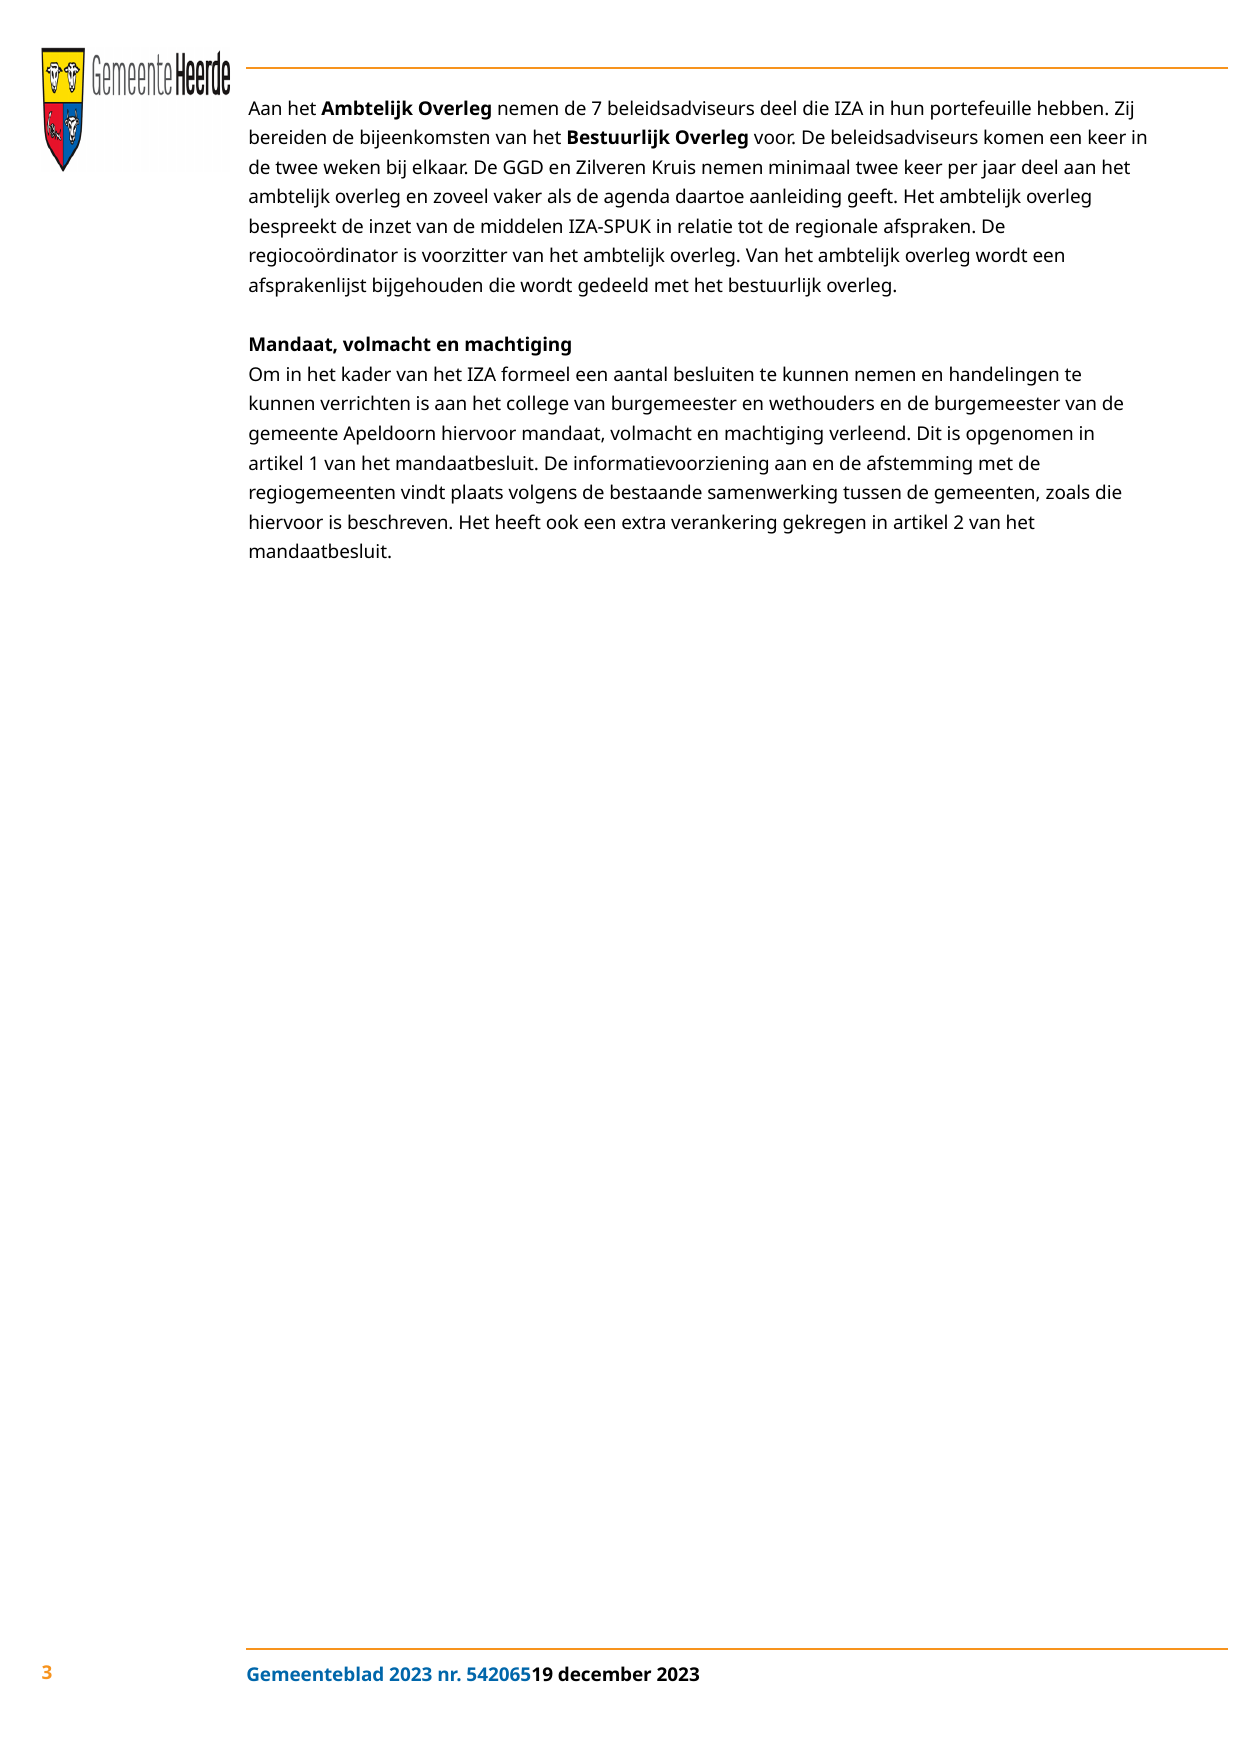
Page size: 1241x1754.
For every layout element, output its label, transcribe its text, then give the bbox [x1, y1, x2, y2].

picture [41, 47, 231, 172]
text Om in het kader van het IZA formeel een aantal besluiten te kunnen nemen en handelingen te kunnen verrichten is aan het college van burgemeester en wethouders en de burgemeester van de gemeente Apeldoorn hiervoor mandaat, volmacht en machtiging verleend. Dit is opgenomen in artikel 1 van het mandaatbesluit. De informatievoorziening aan en de afstemming met de regiogemeenten vindt plaats volgens de bestaande samenwerking tussen de gemeenten, zoals die hiervoor is beschreven. Het heeft ook een extra verankering gekregen in artikel 2 van het mandaatbesluit. [248, 361, 1152, 564]
text Mandaat, volmacht en machtiging [248, 331, 1152, 357]
text Aan het Ambtelijk Overleg nemen de 7 beleidsadviseurs deel die IZA in hun portefeuille hebben. Zij bereiden de bijeenkomsten van het Bestuurlijk Overleg voor. De beleidsadviseurs komen een keer in de twee weken bij elkaar. De GGD en Zilveren Kruis nemen minimaal twee keer per jaar deel aan het ambtelijk overleg en zoveel vaker als de agenda daartoe aanleiding geeft. Het ambtelijk overleg bespreekt de inzet van de middelen IZA-SPUK in relatie tot de regionale afspraken. De regiocoördinator is voorzitter van het ambtelijk overleg. Van het ambtelijk overleg wordt een afsprakenlijst bijgehouden die wordt gedeeld met het bestuurlijk overleg. [248, 95, 1152, 298]
